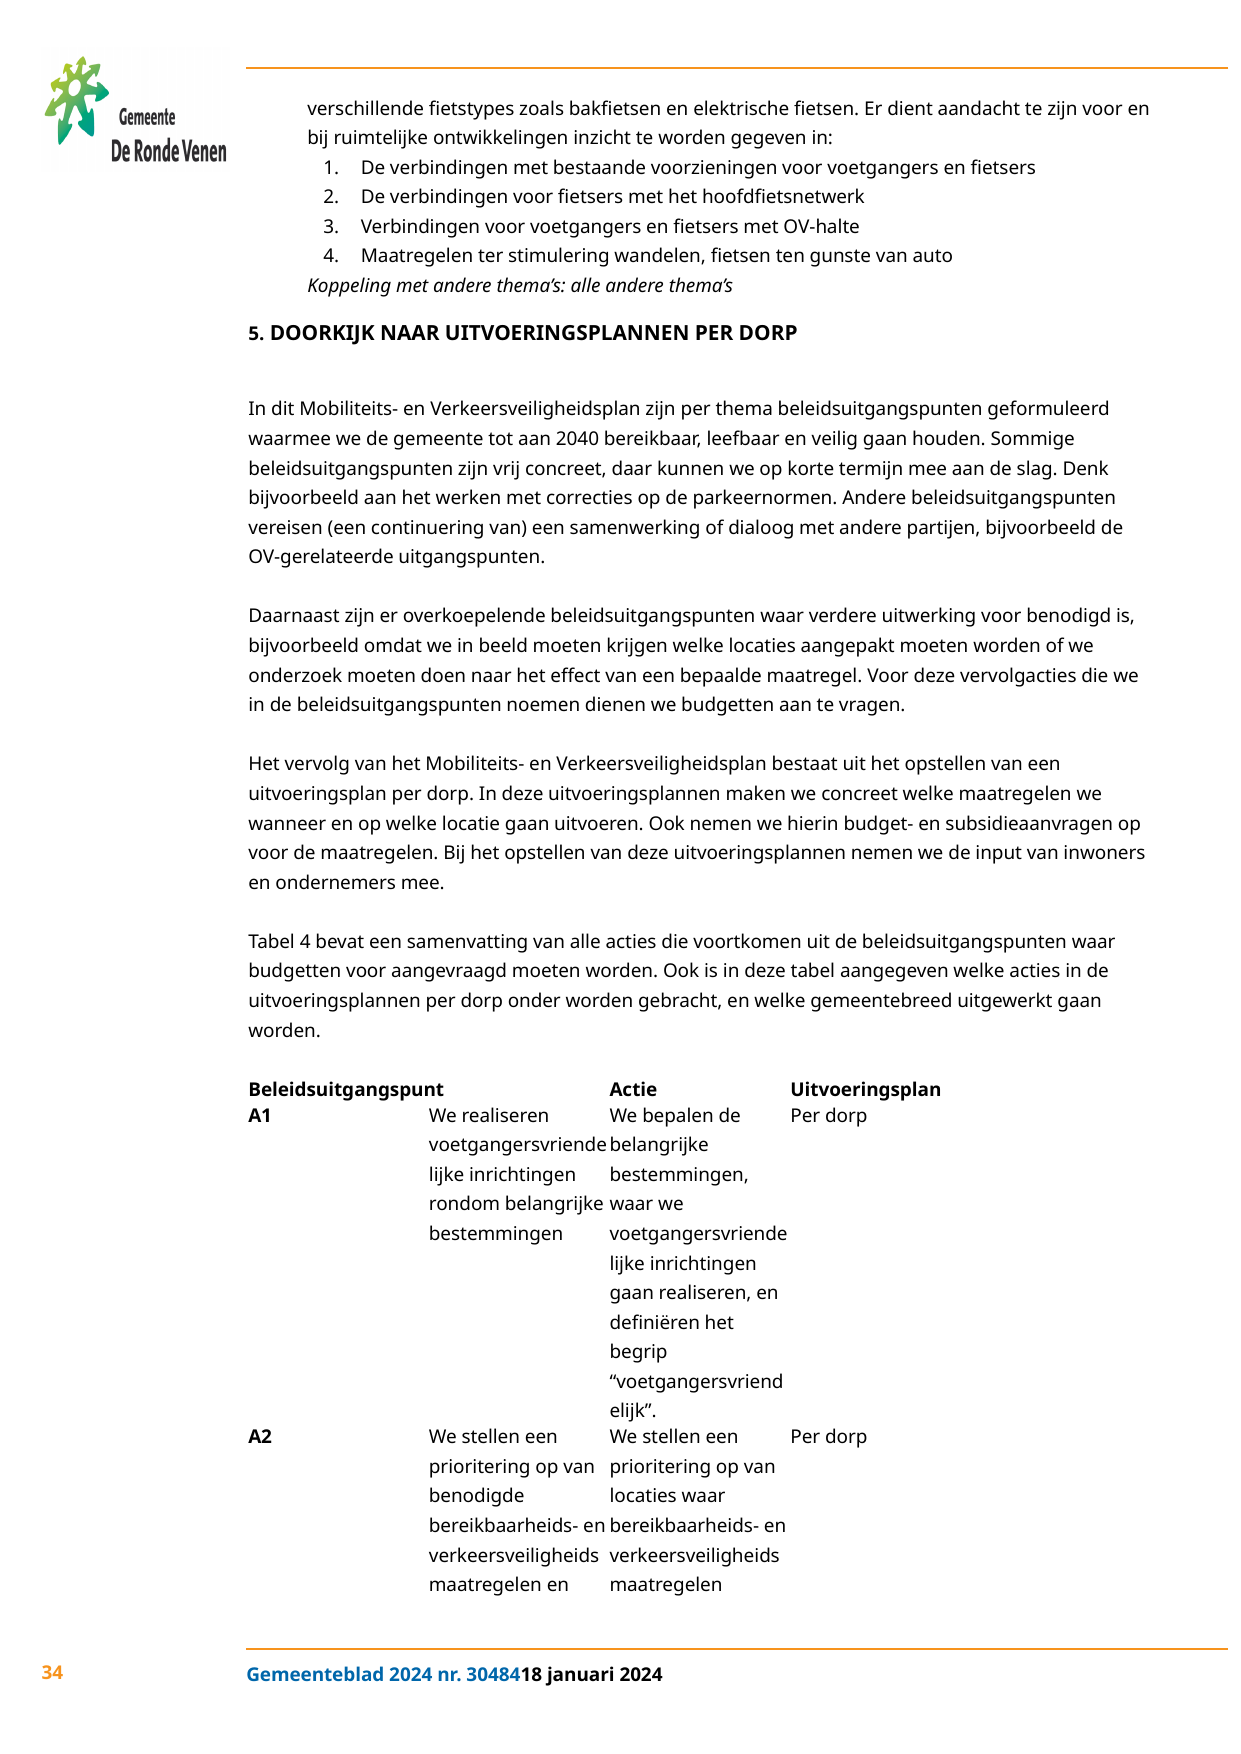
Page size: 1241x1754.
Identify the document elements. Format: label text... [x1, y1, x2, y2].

list Verbindingen voor voetgangers en fietsers met OV-halte [323, 213, 1152, 239]
table_cell A2 [248, 1424, 429, 1597]
list Maatregelen ter stimulering wandelen, fietsen ten gunste van auto [323, 243, 1152, 268]
table_cell Per dorp [790, 1424, 1152, 1597]
text Het vervolg van het Mobiliteits- en Verkeersveiligheidsplan bestaat uit het opstellen van een uitvoeringsplan per dorp. In deze uitvoeringsplannen maken we concreet welke maatregelen we wanneer en op welke locatie gaan uitvoeren. Ook nemen we hierin budget- en subsidieaanvragen op voor de maatregelen. Bij het opstellen van deze uitvoeringsplannen nemen we de input van inwoners en ondernemers mee. [248, 751, 1152, 895]
picture [41, 47, 231, 172]
table_cell We stellen een prioritering op van locaties waar bereikbaarheids- en verkeersveiligheidsmaatregelen [609, 1424, 790, 1597]
list Koppeling met andere thema’s: alle andere thema’s [248, 272, 1152, 298]
table_cell We realiseren voetgangersvriendelijke inrichtingen rondom belangrijke bestemmingen [429, 1102, 609, 1423]
table_header Beleidsuitgangspunt [248, 1076, 609, 1102]
text Daarnaast zijn er overkoepelende beleidsuitgangspunten waar verdere uitwerking voor benodigd is, bijvoorbeeld omdat we in beeld moeten krijgen welke locaties aangepakt moeten worden of we onderzoek moeten doen naar het effect van een bepaalde maatregel. Voor deze vervolgacties die we in de beleidsuitgangspunten noemen dienen we budgetten aan te vragen. [248, 603, 1152, 717]
table_cell We stellen een prioritering op van benodigde bereikbaarheids- en verkeersveiligheidsmaatregelen en [429, 1424, 609, 1597]
table_cell Per dorp [790, 1102, 1152, 1423]
text 5. DOORKIJK NAAR UITVOERINGSPLANNEN PER DORP [248, 318, 1152, 346]
table_header Uitvoeringsplan [790, 1076, 1152, 1102]
list verschillende fietstypes zoals bakfietsen en elektrische fietsen. Er dient aandacht te zijn voor en bij ruimtelijke ontwikkelingen inzicht te worden gegeven in: [248, 95, 1152, 150]
text In dit Mobiliteits- en Verkeersveiligheidsplan zijn per thema beleidsuitgangspunten geformuleerd waarmee we de gemeente tot aan 2040 bereikbaar, leefbaar en veilig gaan houden. Sommige beleidsuitgangspunten zijn vrij concreet, daar kunnen we op korte termijn mee aan de slag. Denk bijvoorbeeld aan het werken met correcties op de parkeernormen. Andere beleidsuitgangspunten vereisen (een continuering van) een samenwerking of dialoog met andere partijen, bijvoorbeeld de OV-gerelateerde uitgangspunten. [248, 396, 1152, 569]
text Tabel 4 bevat een samenvatting van alle acties die voortkomen uit de beleidsuitgangspunten waar budgetten voor aangevraagd moeten worden. Ook is in deze tabel aangegeven welke acties in de uitvoeringsplannen per dorp onder worden gebracht, en welke gemeentebreed uitgewerkt gaan worden. [248, 928, 1152, 1043]
table_header Actie [609, 1076, 790, 1102]
table_cell We bepalen de belangrijke bestemmingen, waar we voetgangersvriendelijke inrichtingen gaan realiseren, en definiëren het begrip “voetgangersvriendelijk”. [609, 1102, 790, 1423]
list De verbindingen met bestaande voorzieningen voor voetgangers en fietsers [323, 154, 1152, 180]
table_cell A1 [248, 1102, 429, 1423]
list De verbindingen voor fietsers met het hoofdfietsnetwerk [323, 183, 1152, 209]
